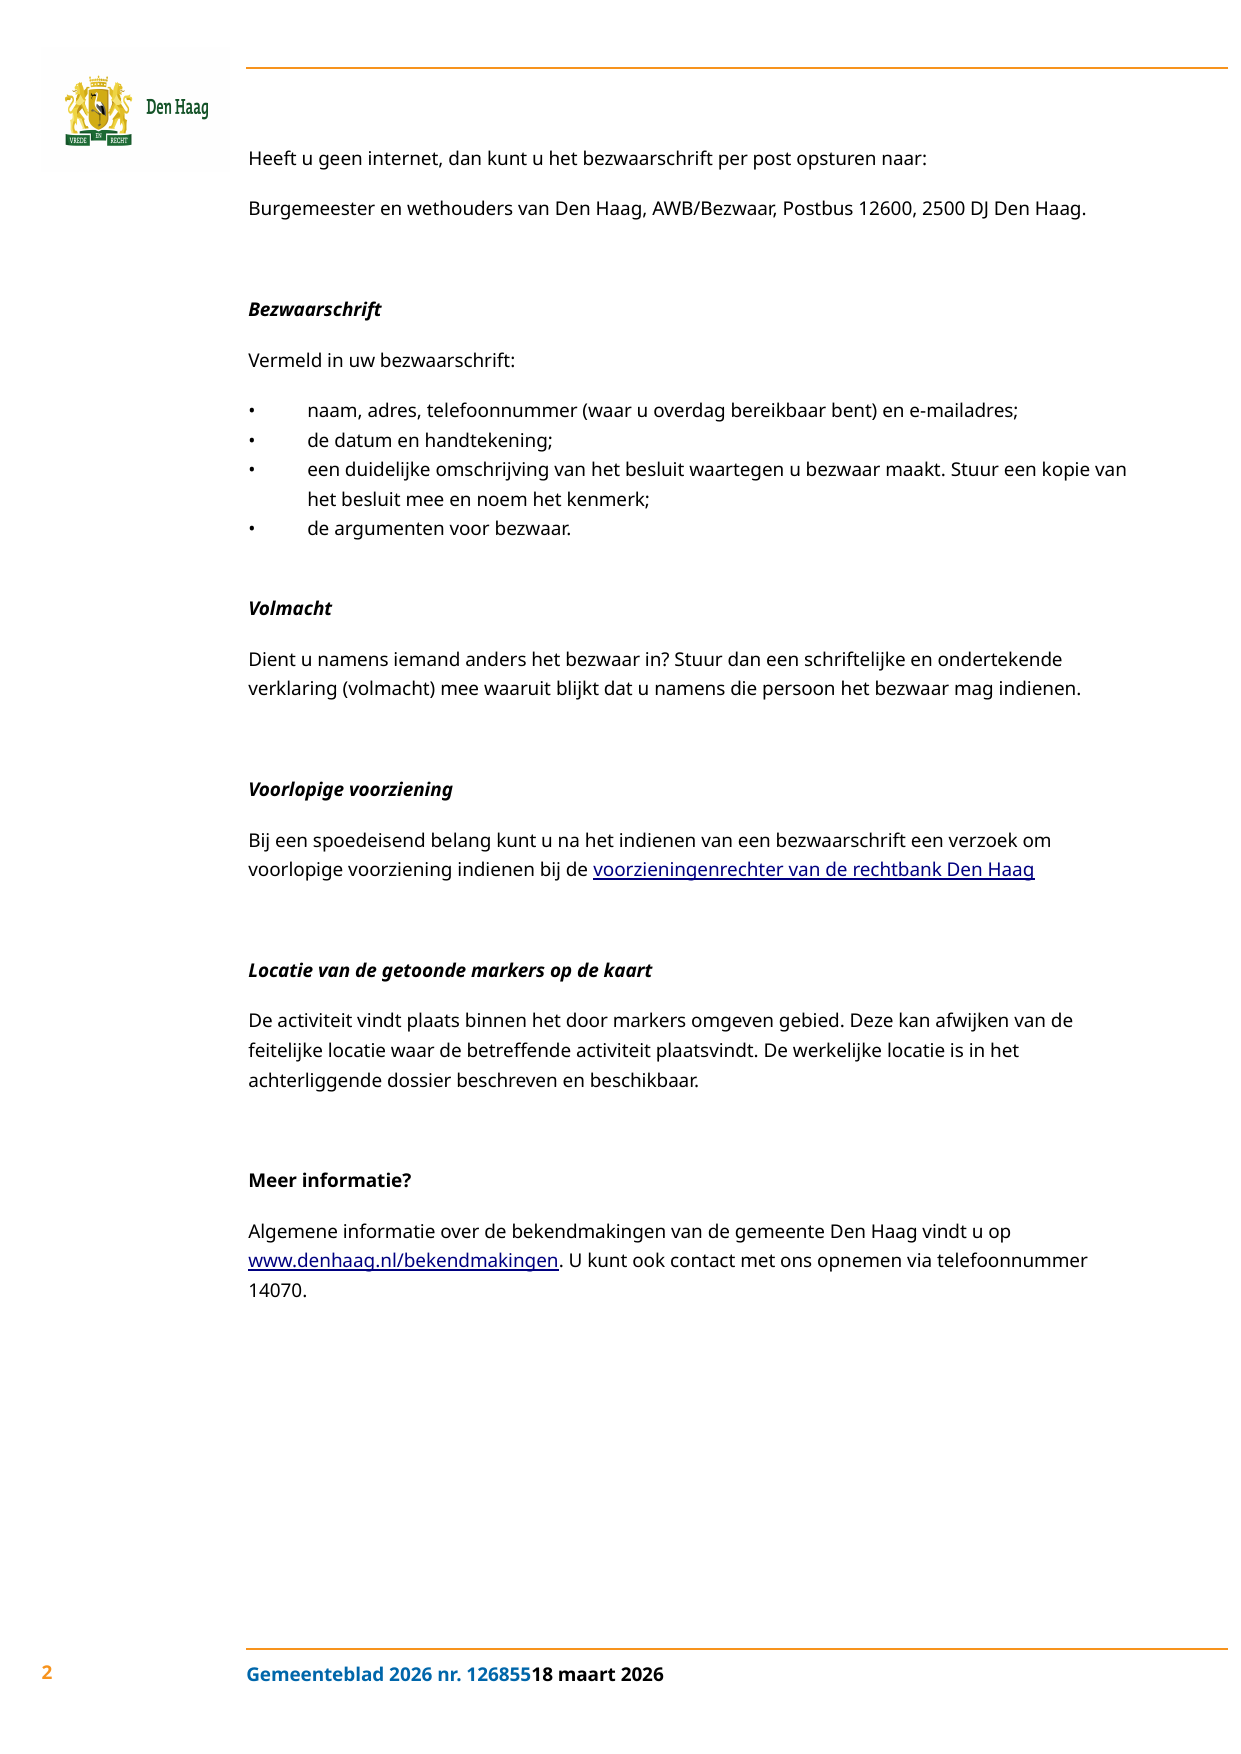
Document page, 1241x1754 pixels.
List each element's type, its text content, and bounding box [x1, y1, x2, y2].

text Algemene informatie over de bekendmakingen van de gemeente Den Haag vindt u op www.denhaag.nl/bekendmakingen. U kunt ook contact met ons opnemen via telefoonnummer 14070. [248, 1218, 1152, 1303]
text Voorlopige voorziening [248, 776, 1152, 802]
list de argumenten voor bezwaar. [248, 516, 1152, 541]
text Burgemeester en wethouders van Den Haag, AWB/Bezwaar, Postbus 12600, 2500 DJ Den Haag. [248, 196, 1152, 221]
text Meer informatie? [248, 1168, 1152, 1193]
text Volmacht [248, 596, 1152, 621]
text De activiteit vindt plaats binnen het door markers omgeven gebied. Deze kan afwijken van de feitelijke locatie waar de betreffende activiteit plaatsvindt. De werkelijke locatie is in het achterliggende dossier beschreven en beschikbaar. [248, 1008, 1152, 1093]
text Bezwaarschrift [248, 296, 1152, 322]
text Vermeld in uw bezwaarschrift: [248, 347, 1152, 373]
picture [41, 47, 231, 172]
text Heeft u geen internet, dan kunt u het bezwaarschrift per post opsturen naar: [248, 145, 1152, 171]
text Locatie van de getoonde markers op de kaart [248, 957, 1152, 983]
text Dient u namens iemand anders het bezwaar in? Stuur dan een schriftelijke en ondertekende verklaring (volmacht) mee waaruit blijkt dat u namens die persoon het bezwaar mag indienen. [248, 646, 1152, 701]
list een duidelijke omschrijving van het besluit waartegen u bezwaar maakt. Stuur een kopie van het besluit mee en noem het kenmerk; [248, 456, 1152, 512]
list de datum en handtekening; [248, 427, 1152, 453]
list naam, adres, telefoonnummer (waar u overdag bereikbaar bent) en e-mailadres; [248, 397, 1152, 423]
text Bij een spoedeisend belang kunt u na het indienen van een bezwaarschrift een verzoek om voorlopige voorziening indienen bij de voorzieningenrechter van de rechtbank Den Haag [248, 827, 1152, 882]
